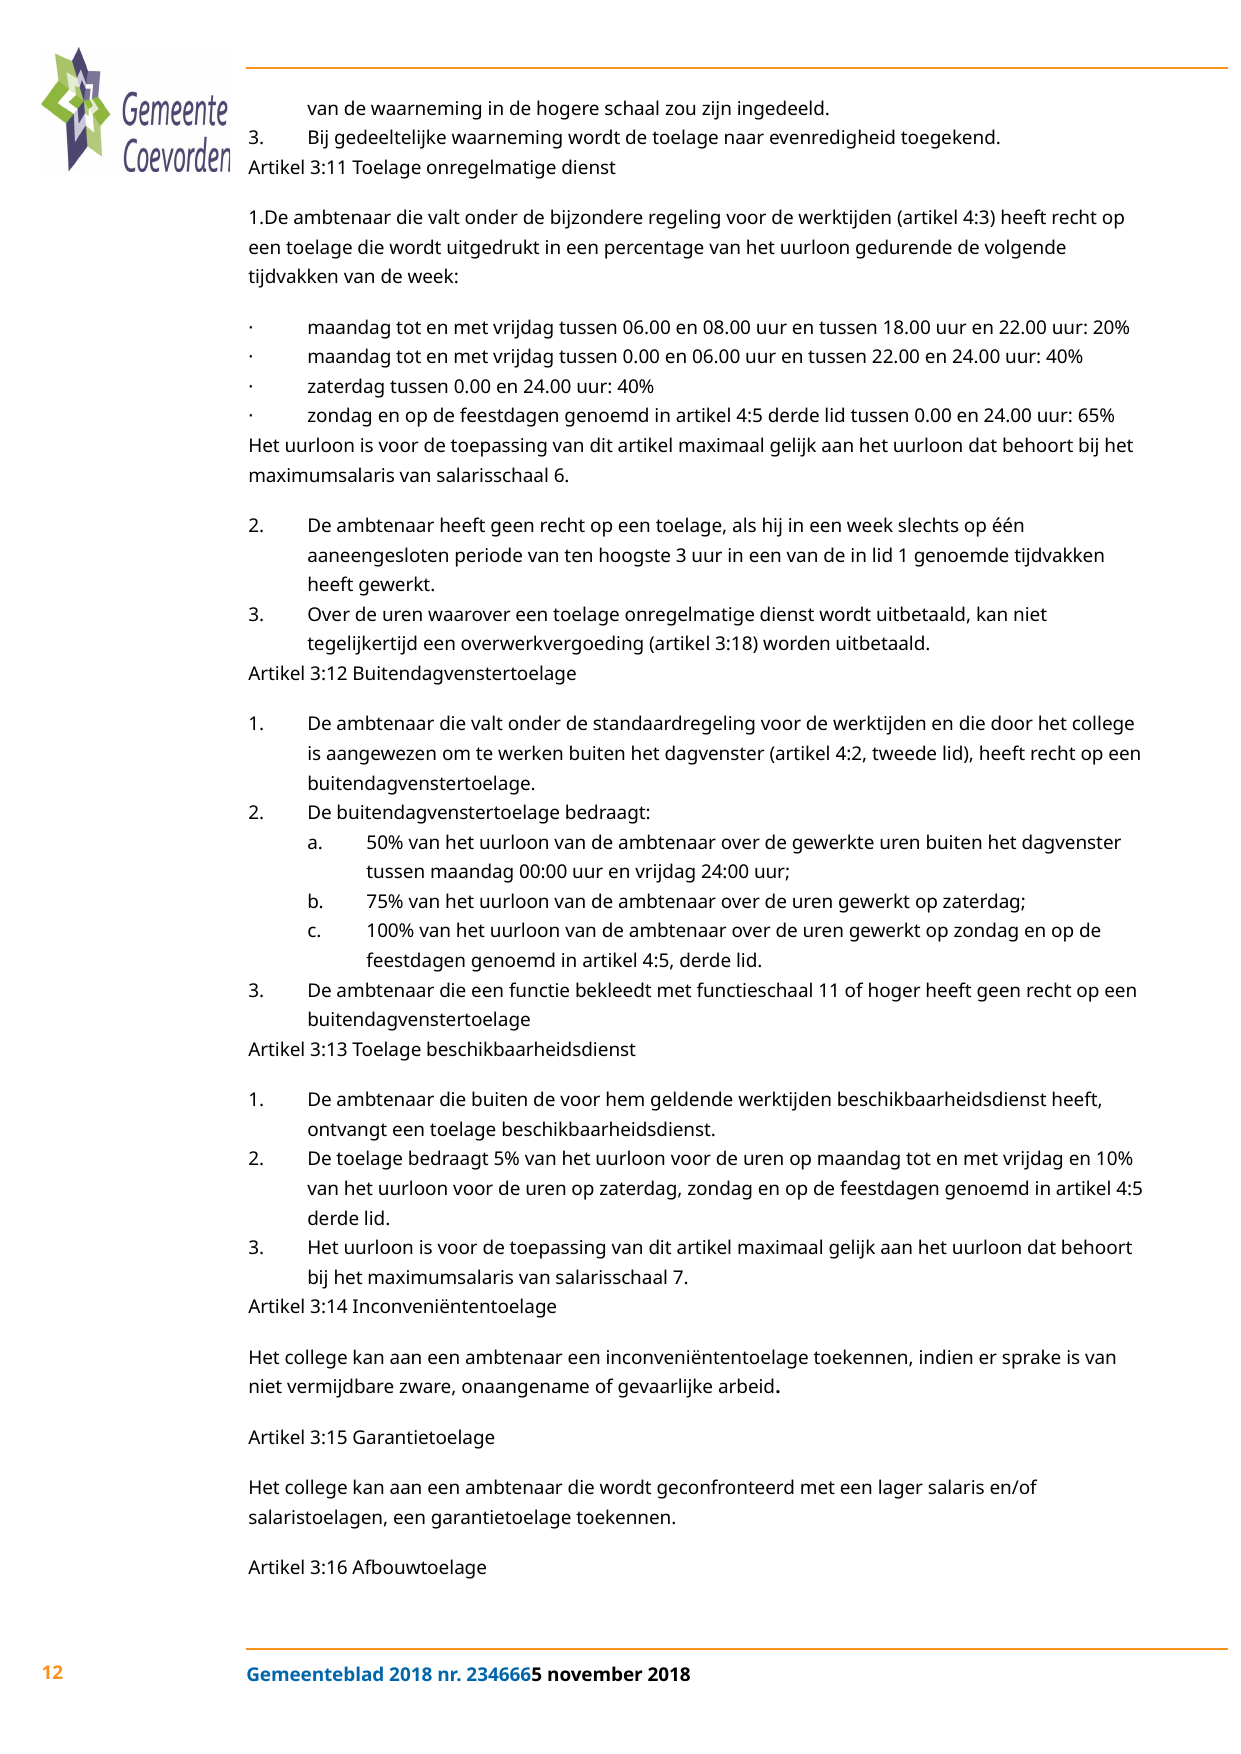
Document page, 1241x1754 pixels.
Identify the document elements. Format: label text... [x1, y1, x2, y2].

text Het college kan aan een ambtenaar een inconveniëntentoelage toekennen, indien er sprake is van niet vermijdbare zware, onaangename of gevaarlijke arbeid. [248, 1344, 1152, 1399]
list De buitendagvenstertoelage bedraagt: [248, 799, 1152, 825]
list maandag tot en met vrijdag tussen 06.00 en 08.00 uur en tussen 18.00 uur en 22.00 uur: 20% [248, 314, 1152, 340]
list maandag tot en met vrijdag tussen 0.00 en 06.00 uur en tussen 22.00 en 24.00 uur: 40% [248, 343, 1152, 369]
list Over de uren waarover een toelage onregelmatige dienst wordt uitbetaald, kan niet tegelijkertijd een overwerkvergoeding (artikel 3:18) worden uitbetaald. [248, 601, 1152, 656]
list De ambtenaar heeft geen recht op een toelage, als hij in een week slechts op één aaneengesloten periode van ten hoogste 3 uur in een van de in lid 1 genoemde tijdvakken heeft gewerkt. [248, 512, 1152, 597]
list 50% van het uurloon van de ambtenaar over de gewerkte uren buiten het dagvenster tussen maandag 00:00 uur en vrijdag 24:00 uur; [307, 829, 1152, 884]
list 75% van het uurloon van de ambtenaar over de uren gewerkt op zaterdag; [307, 888, 1152, 914]
text Artikel 3:15 Garantietoelage [248, 1424, 1152, 1450]
list Het uurloon is voor de toepassing van dit artikel maximaal gelijk aan het uurloon dat behoort bij het maximumsalaris van salarisschaal 7. [248, 1234, 1152, 1290]
text 1.De ambtenaar die valt onder de bijzondere regeling voor de werktijden (artikel 4:3) heeft recht op een toelage die wordt uitgedrukt in een percentage van het uurloon gedurende de volgende tijdvakken van de week: [248, 204, 1152, 289]
list zondag en op de feestdagen genoemd in artikel 4:5 derde lid tussen 0.00 en 24.00 uur: 65% [248, 403, 1152, 428]
list van de waarneming in de hogere schaal zou zijn ingedeeld. [248, 95, 1152, 121]
list zaterdag tussen 0.00 en 24.00 uur: 40% [248, 373, 1152, 399]
picture [41, 47, 231, 172]
text Artikel 3:11 Toelage onregelmatige dienst [248, 154, 1152, 180]
list De ambtenaar die buiten de voor hem geldende werktijden beschikbaarheidsdienst heeft, ontvangt een toelage beschikbaarheidsdienst. [248, 1086, 1152, 1142]
list 100% van het uurloon van de ambtenaar over de uren gewerkt op zondag en op de feestdagen genoemd in artikel 4:5, derde lid. [307, 918, 1152, 973]
text Artikel 3:16 Afbouwtoelage [248, 1554, 1152, 1580]
text Het college kan aan een ambtenaar die wordt geconfronteerd met een lager salaris en/of salaristoelagen, een garantietoelage toekennen. [248, 1474, 1152, 1530]
text Het uurloon is voor de toepassing van dit artikel maximaal gelijk aan het uurloon dat behoort bij het maximumsalaris van salarisschaal 6. [248, 432, 1152, 488]
list De ambtenaar die valt onder de standaardregeling voor de werktijden en die door het college is aangewezen om te werken buiten het dagvenster (artikel 4:2, tweede lid), heeft recht op een buitendagvenstertoelage. [248, 711, 1152, 796]
list Bij gedeeltelijke waarneming wordt de toelage naar evenredigheid toegekend. [248, 124, 1152, 150]
text Artikel 3:13 Toelage beschikbaarheidsdienst [248, 1036, 1152, 1062]
text Artikel 3:14 Inconveniëntentoelage [248, 1293, 1152, 1319]
list De toelage bedraagt 5% van het uurloon voor de uren op maandag tot en met vrijdag en 10% van het uurloon voor de uren op zaterdag, zondag en op de feestdagen genoemd in artikel 4:5 derde lid. [248, 1146, 1152, 1231]
text Artikel 3:12 Buitendagvenstertoelage [248, 660, 1152, 686]
list De ambtenaar die een functie bekleedt met functieschaal 11 of hoger heeft geen recht op een buitendagvenstertoelage [248, 977, 1152, 1032]
